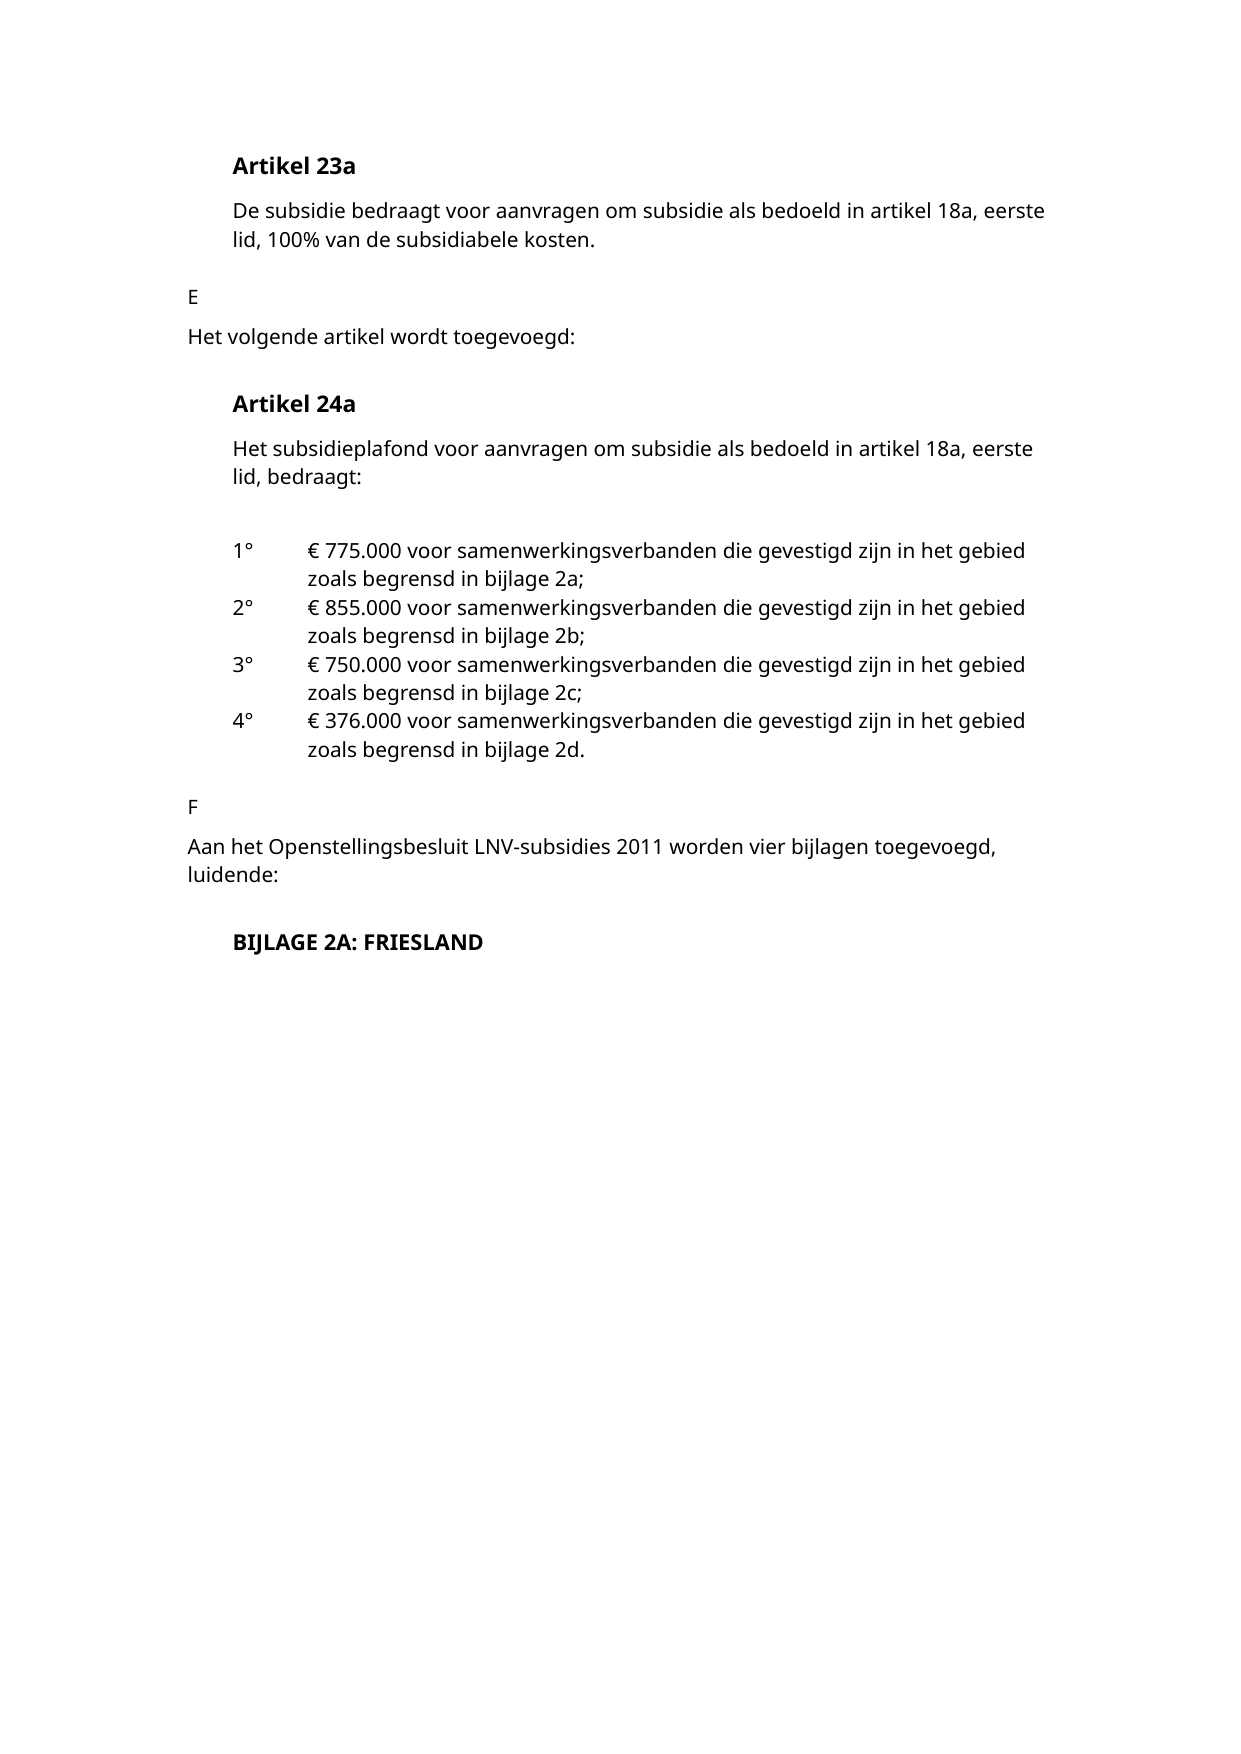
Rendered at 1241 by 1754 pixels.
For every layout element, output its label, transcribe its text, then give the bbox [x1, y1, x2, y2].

subtitle Artikel 24a [232, 388, 1053, 419]
text Het subsidieplafond voor aanvragen om subsidie als bedoeld in artikel 18a, eerste lid, bedraagt: [232, 434, 1053, 491]
text Het volgende artikel wordt toegevoegd: [187, 322, 1053, 350]
text De subsidie bedraagt voor aanvragen om subsidie als bedoeld in artikel 18a, eerste lid, 100% van de subsidiabele kosten. [232, 196, 1053, 253]
text F [187, 793, 1053, 820]
subtitle Artikel 23a [232, 150, 1053, 181]
list € 750.000 voor samenwerkingsverbanden die gevestigd zijn in het gebied zoals begrensd in bijlage 2c; [232, 650, 1053, 707]
text Aan het Openstellingsbesluit LNV-subsidies 2011 worden vier bijlagen toegevoegd, luidende: [187, 832, 1053, 889]
list € 855.000 voor samenwerkingsverbanden die gevestigd zijn in het gebied zoals begrensd in bijlage 2b; [232, 593, 1053, 650]
subtitle BIJLAGE 2A: FRIESLAND [232, 927, 1053, 956]
list € 775.000 voor samenwerkingsverbanden die gevestigd zijn in het gebied zoals begrensd in bijlage 2a; [232, 536, 1053, 593]
text E [187, 283, 1053, 310]
list € 376.000 voor samenwerkingsverbanden die gevestigd zijn in het gebied zoals begrensd in bijlage 2d. [232, 707, 1053, 763]
